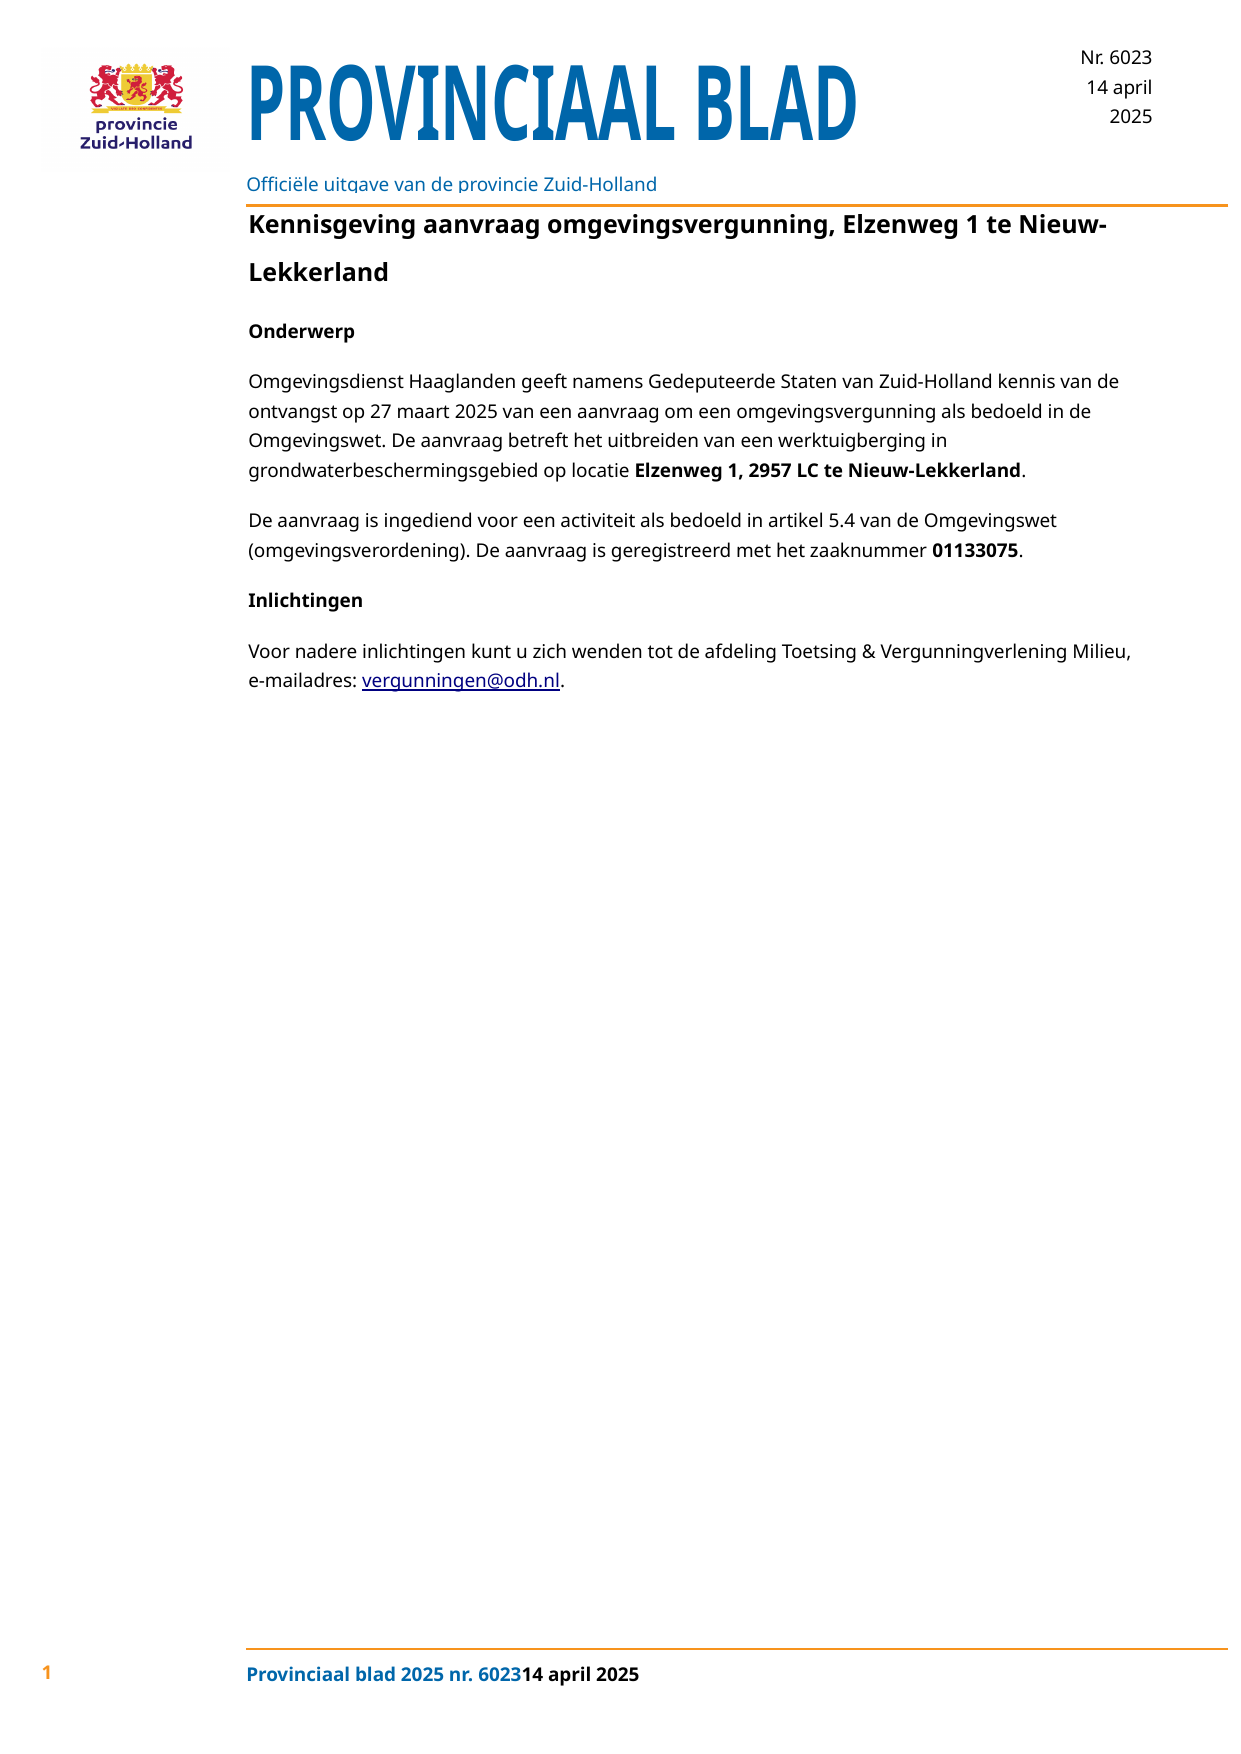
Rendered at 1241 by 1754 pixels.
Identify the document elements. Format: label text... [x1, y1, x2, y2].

text De aanvraag is ingediend voor een activiteit als bedoeld in artikel 5.4 van de Omgevingswet (omgevingsverordening). De aanvraag is geregistreerd met het zaaknummer 01133075. [248, 507, 1152, 563]
picture [41, 47, 231, 172]
text Kennisgeving aanvraag omgevingsvergunning, Elzenweg 1 te Nieuw-Lekkerland [248, 207, 1152, 288]
text Voor nadere inlichtingen kunt u zich wenden tot de afdeling Toetsing & Vergunningverlening Milieu, e-mailadres: vergunningen@odh.nl. [248, 638, 1152, 693]
text Omgevingsdienst Haaglanden geeft namens Gedeputeerde Staten van Zuid-Holland kennis van de ontvangst op 27 maart 2025 van een aanvraag om een omgevingsvergunning als bedoeld in de Omgevingswet. De aanvraag betreft het uitbreiden van een werktuigberging in grondwaterbeschermingsgebied op locatie Elzenweg 1, 2957 LC te Nieuw-Lekkerland. [248, 368, 1152, 483]
text Onderwerp [248, 318, 1152, 344]
text Inlichtingen [248, 587, 1152, 613]
